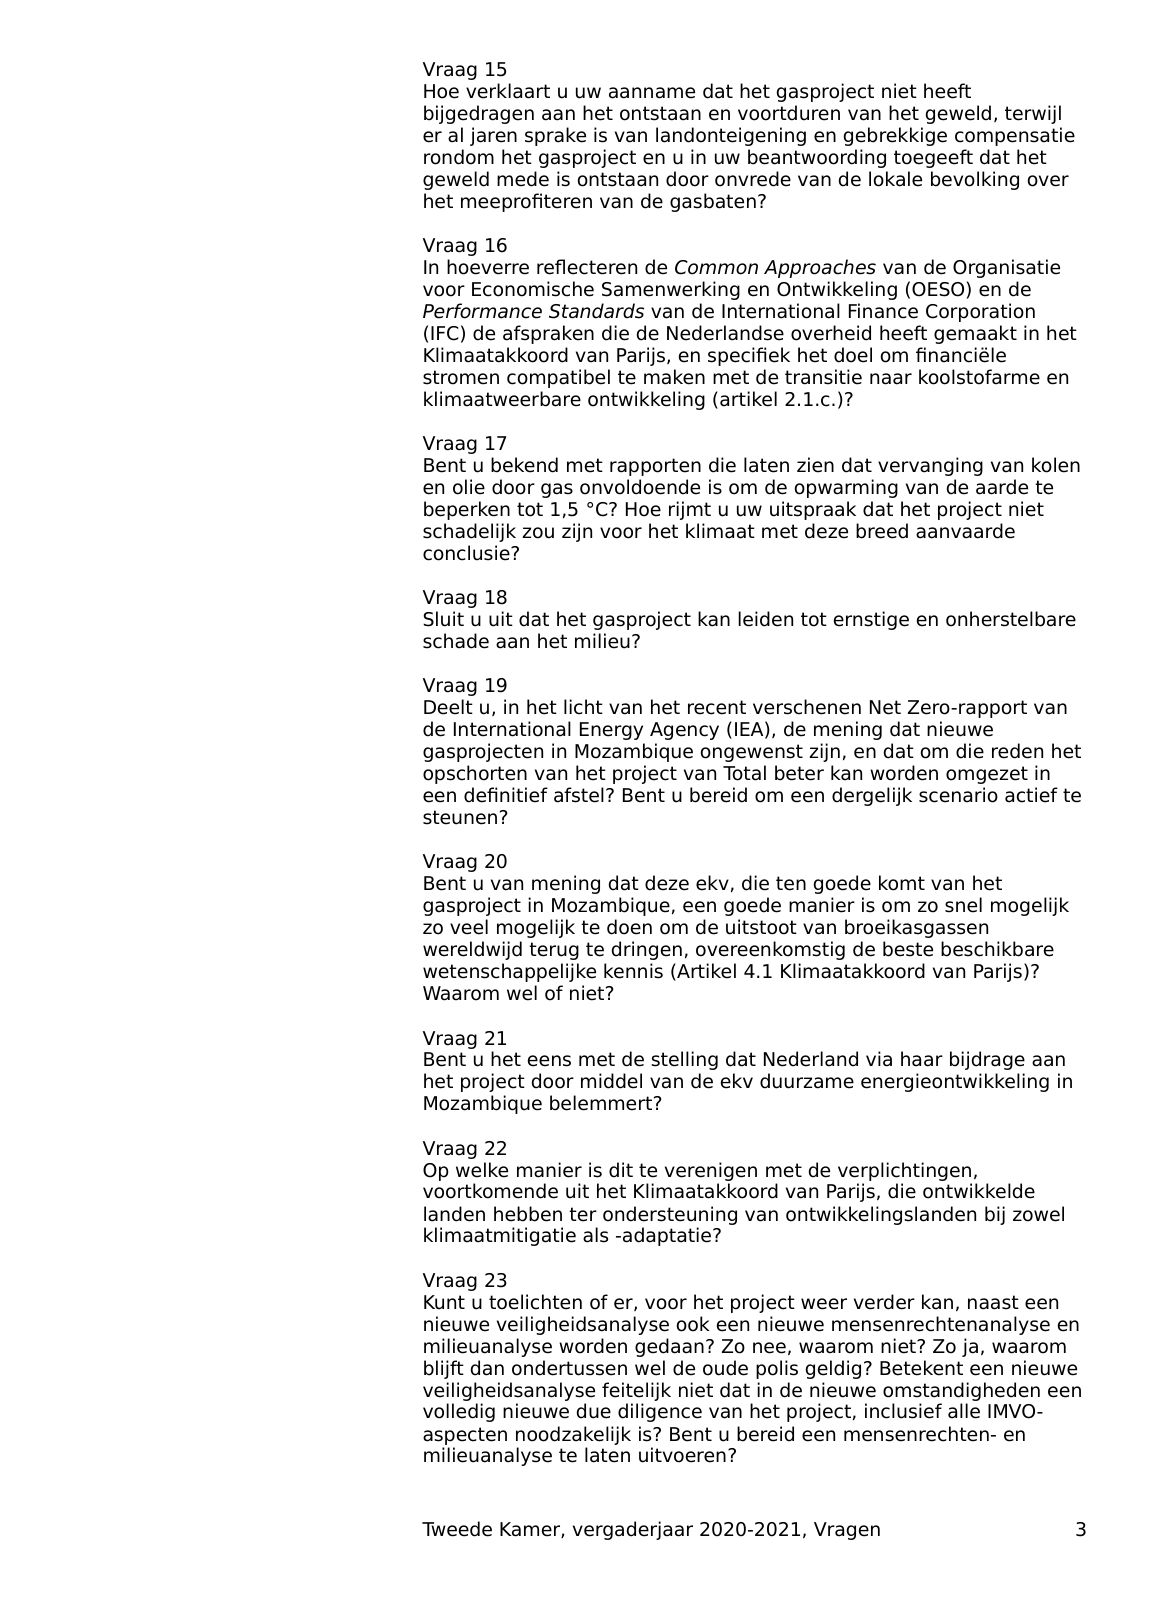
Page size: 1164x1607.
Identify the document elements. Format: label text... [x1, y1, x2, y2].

text Sluit u uit dat het gasproject kan leiden tot ernstige en onherstelbare schade aan het milieu? [422, 609, 1087, 653]
text Bent u het eens met de stelling dat Nederland via haar bijdrage aan het project door middel van de ekv duurzame energieontwikkeling in Mozambique belemmert? [422, 1049, 1087, 1115]
text Kunt u toelichten of er, voor het project weer verder kan, naast een nieuwe veiligheidsanalyse ook een nieuwe mensenrechtenanalyse en milieuanalyse worden gedaan? Zo nee, waarom niet? Zo ja, waarom blijft dan ondertussen wel de oude polis geldig? Betekent een nieuwe veiligheidsanalyse feitelijk niet dat in de nieuwe omstandigheden een volledig nieuwe due diligence van het project, inclusief alle IMVO-aspecten noodzakelijk is? Bent u bereid een mensenrechten- en milieuanalyse te laten uitvoeren? [422, 1292, 1087, 1467]
text Op welke manier is dit te verenigen met de verplichtingen, voortkomende uit het Klimaatakkoord van Parijs, die ontwikkelde landen hebben ter ondersteuning van ontwikkelingslanden bij zowel klimaatmitigatie als -adaptatie? [422, 1159, 1087, 1247]
text Deelt u, in het licht van het recent verschenen Net Zero-rapport van de International Energy Agency (IEA), de mening dat nieuwe gasprojecten in Mozambique ongewenst zijn, en dat om die reden het opschorten van het project van Total beter kan worden omgezet in een definitief afstel? Bent u bereid om een dergelijk scenario actief te steunen? [422, 697, 1087, 829]
text Vraag 18 [422, 587, 1087, 609]
text Bent u bekend met rapporten die laten zien dat vervanging van kolen en olie door gas onvoldoende is om de opwarming van de aarde te beperken tot 1,5 °C? Hoe rijmt u uw uitspraak dat het project niet schadelijk zou zijn voor het klimaat met deze breed aanvaarde conclusie? [422, 455, 1087, 565]
text Vraag 21 [422, 1027, 1087, 1049]
text Vraag 15 [422, 59, 1087, 81]
text Bent u van mening dat deze ekv, die ten goede komt van het gasproject in Mozambique, een goede manier is om zo snel mogelijk zo veel mogelijk te doen om de uitstoot van broeikasgassen wereldwijd terug te dringen, overeenkomstig de beste beschikbare wetenschappelijke kennis (Artikel 4.1 Klimaatakkoord van Parijs)? Waarom wel of niet? [422, 873, 1087, 1005]
text Vraag 23 [422, 1269, 1087, 1292]
text Vraag 20 [422, 851, 1087, 873]
text Vraag 19 [422, 675, 1087, 697]
text Vraag 16 [422, 235, 1087, 257]
text Vraag 22 [422, 1137, 1087, 1159]
text In hoeverre reflecteren de Common Approaches van de Organisatie voor Economische Samenwerking en Ontwikkeling (OESO) en de Performance Standards van de International Finance Corporation (IFC) de afspraken die de Nederlandse overheid heeft gemaakt in het Klimaatakkoord van Parijs, en specifiek het doel om financiële stromen compatibel te maken met de transitie naar koolstofarme en klimaatweerbare ontwikkeling (artikel 2.1.c.)? [422, 257, 1087, 411]
text Hoe verklaart u uw aanname dat het gasproject niet heeft bijgedragen aan het ontstaan en voortduren van het geweld, terwijl er al jaren sprake is van landonteigening en gebrekkige compensatie rondom het gasproject en u in uw beantwoording toegeeft dat het geweld mede is ontstaan door onvrede van de lokale bevolking over het meeprofiteren van de gasbaten? [422, 81, 1087, 213]
text Vraag 17 [422, 433, 1087, 455]
